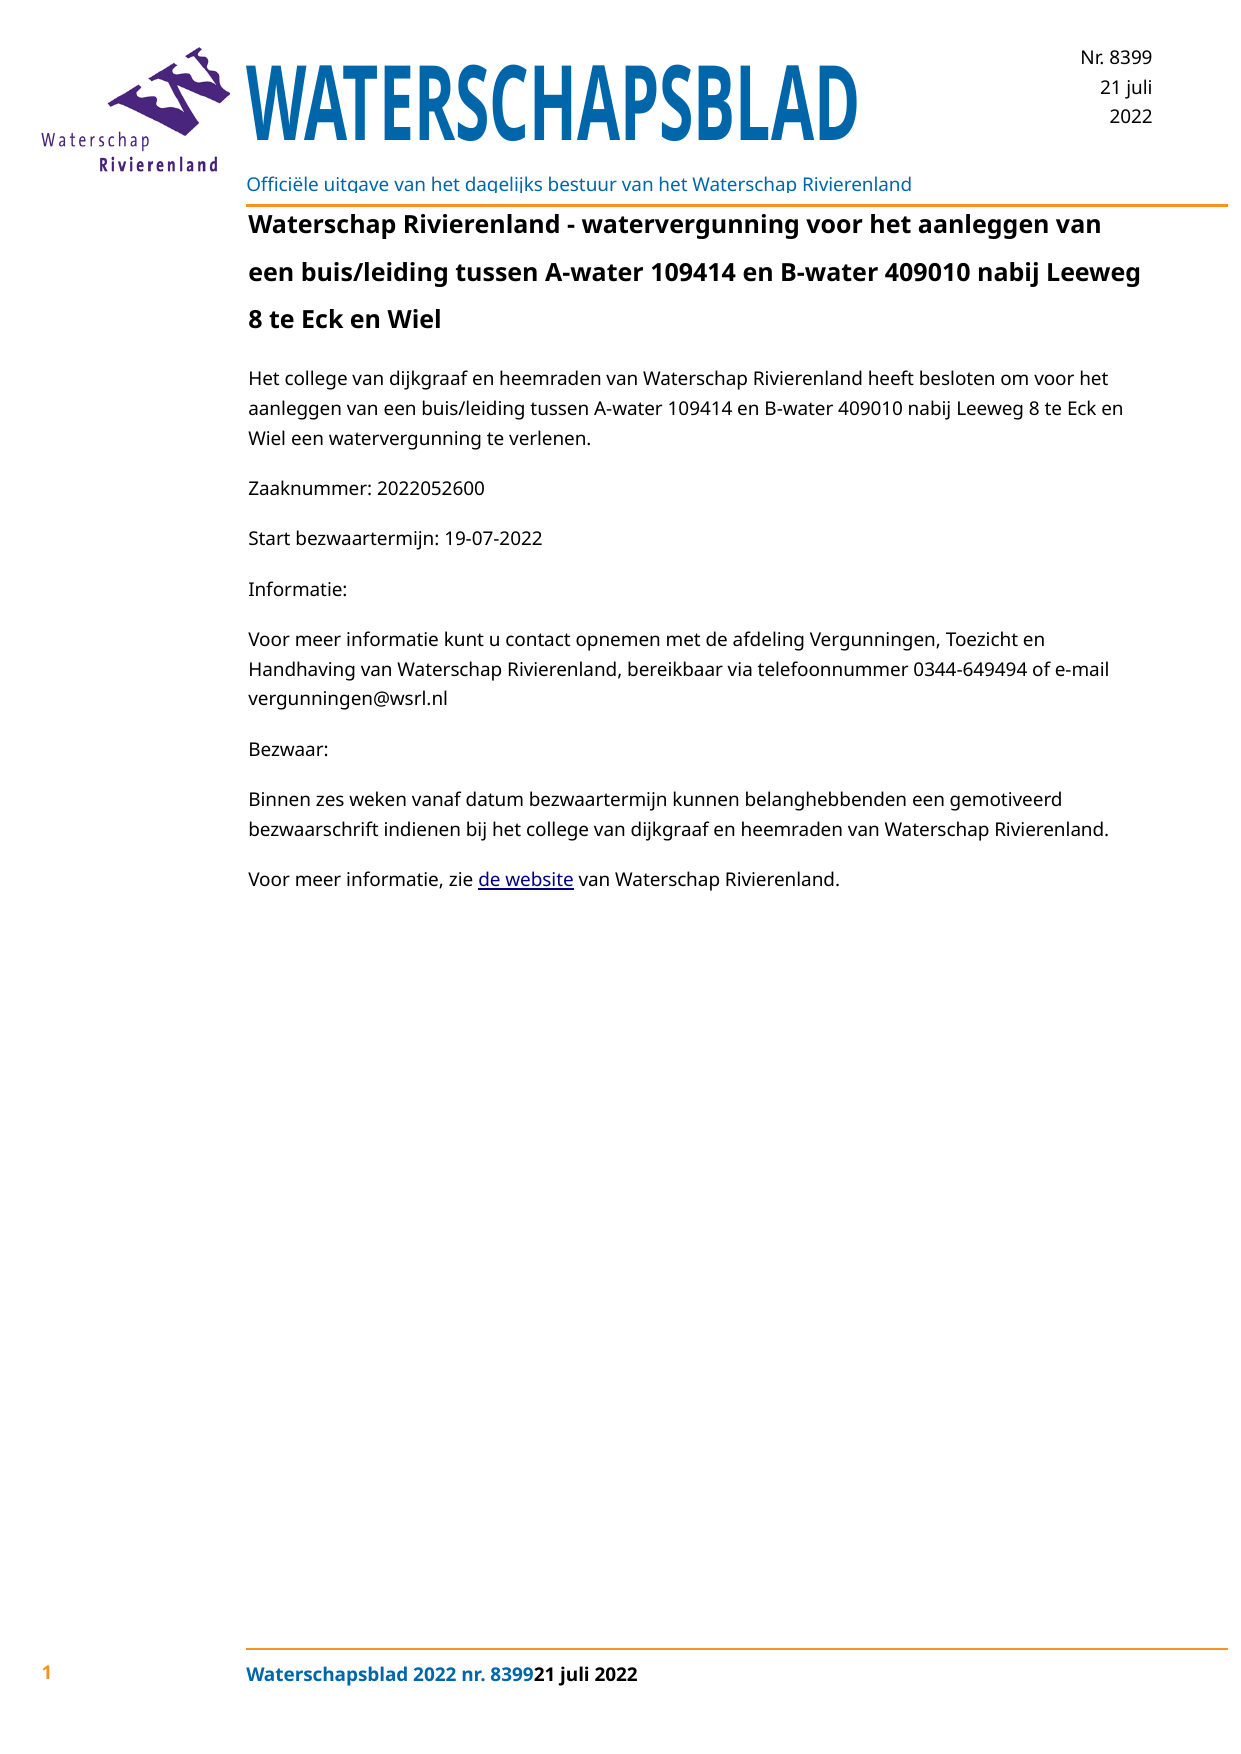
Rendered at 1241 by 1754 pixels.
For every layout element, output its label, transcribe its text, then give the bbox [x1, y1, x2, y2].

text Bezwaar: [248, 736, 1152, 762]
text Binnen zes weken vanaf datum bezwaartermijn kunnen belanghebbenden een gemotiveerd bezwaarschrift indienen bij het college van dijkgraaf en heemraden van Waterschap Rivierenland. [248, 786, 1152, 842]
text Start bezwaartermijn: 19-07-2022 [248, 526, 1152, 551]
text Het college van dijkgraaf en heemraden van Waterschap Rivierenland heeft besloten om voor het aanleggen van een buis/leiding tussen A-water 109414 en B-water 409010 nabij Leeweg 8 te Eck en Wiel een watervergunning te verlenen. [248, 366, 1152, 450]
text Waterschap Rivierenland - watervergunning voor het aanleggen van een buis/leiding tussen A-water 109414 en B-water 409010 nabij Leeweg 8 te Eck en Wiel [248, 207, 1152, 336]
text Zaaknummer: 2022052600 [248, 475, 1152, 501]
picture [41, 47, 231, 172]
text Voor meer informatie kunt u contact opnemen met de afdeling Vergunningen, Toezicht en Handhaving van Waterschap Rivierenland, bereikbaar via telefoonnummer 0344-649494 of e-mail vergunningen@wsrl.nl [248, 626, 1152, 711]
text Informatie: [248, 576, 1152, 602]
text Voor meer informatie, zie de website van Waterschap Rivierenland. [248, 866, 1152, 892]
